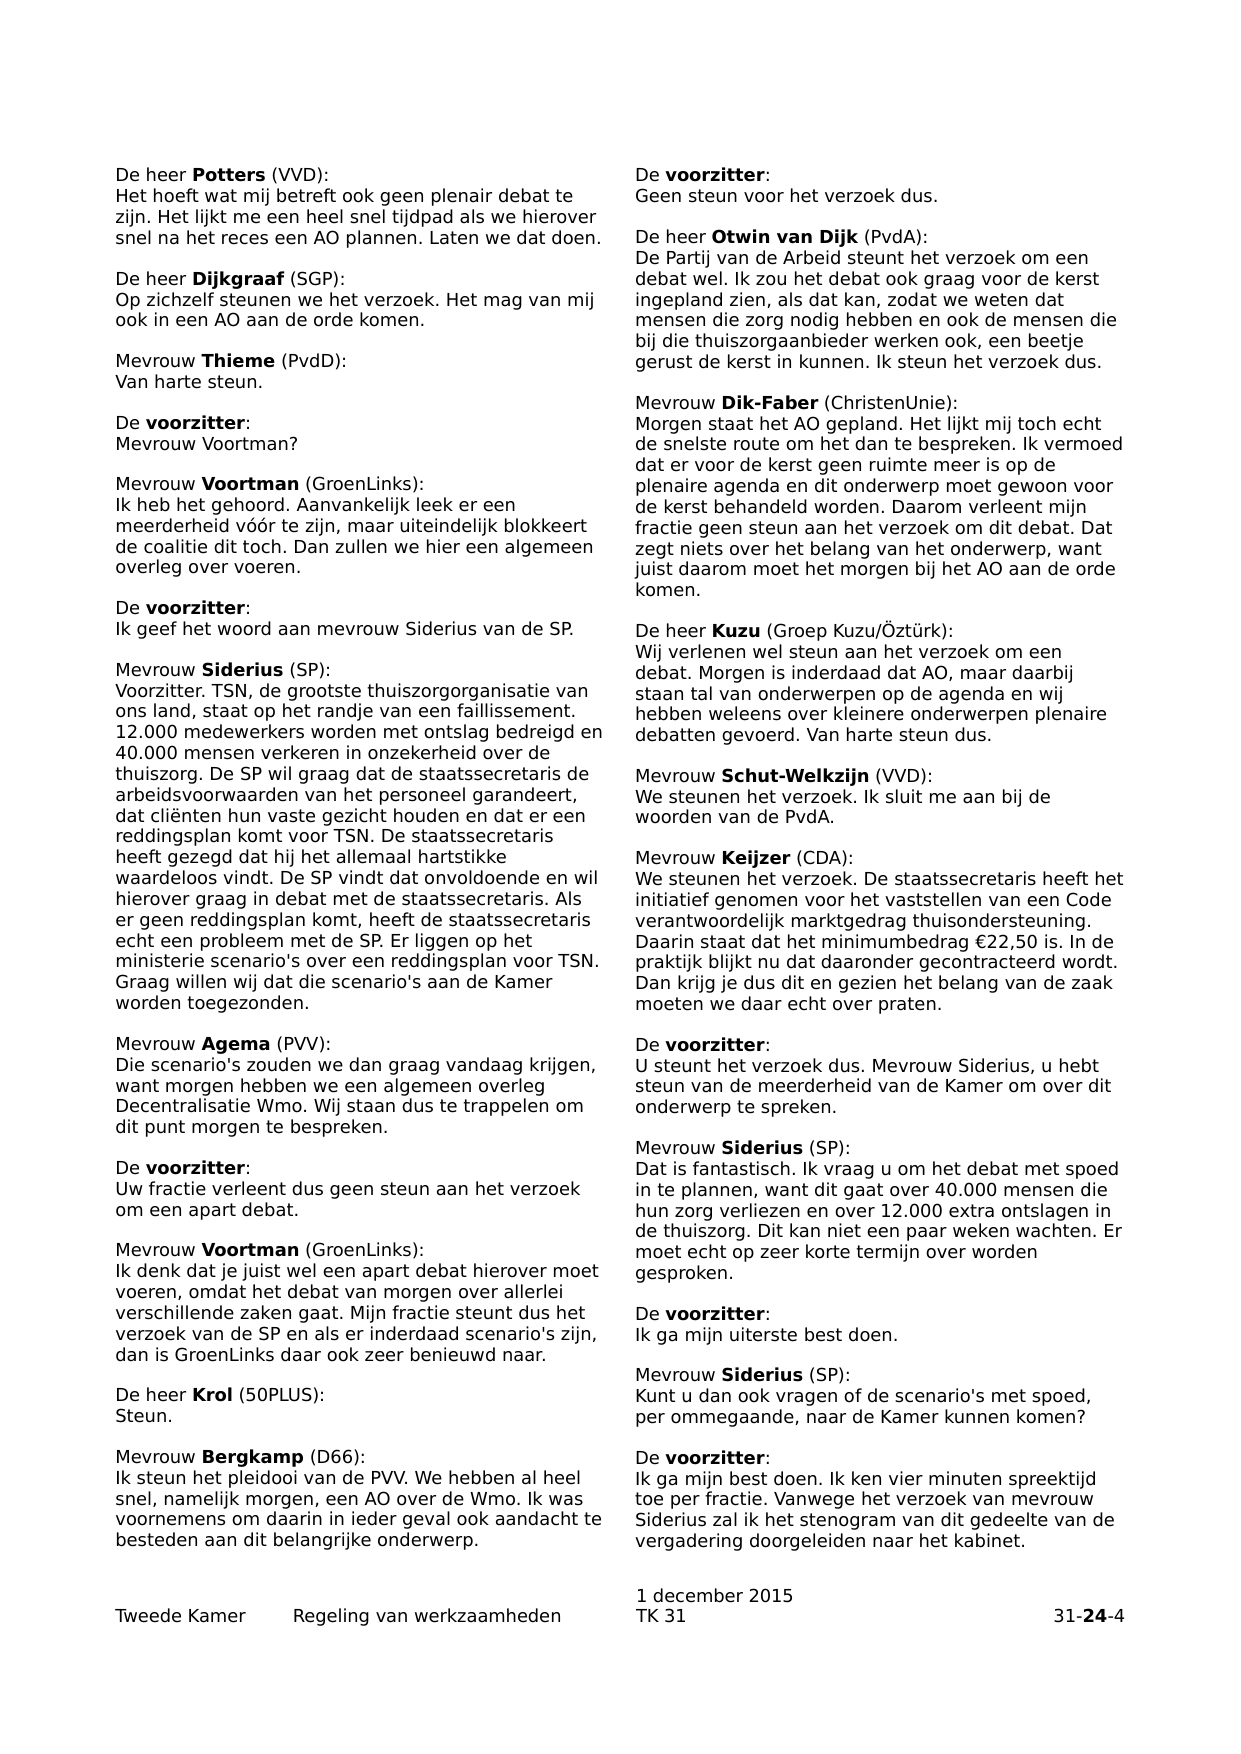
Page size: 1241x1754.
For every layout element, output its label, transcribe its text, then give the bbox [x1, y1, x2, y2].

text Voorzitter. TSN, de grootste thuiszorgorganisatie van ons land, staat op het randje van een faillissement. 12.000 medewerkers worden met ontslag bedreigd en 40.000 mensen verkeren in onzekerheid over de thuiszorg. De SP wil graag dat de staatssecretaris de arbeidsvoorwaarden van het personeel garandeert, dat cliënten hun vaste gezicht houden en dat er een reddingsplan komt voor TSN. De staatssecretaris heeft gezegd dat hij het allemaal hartstikke waardeloos vindt. De SP vindt dat onvoldoende en wil hierover graag in debat met de staatssecretaris. Als er geen reddingsplan komt, heeft de staatssecretaris echt een probleem met de SP. Er liggen op het ministerie scenario's over een reddingsplan voor TSN. Graag willen wij dat die scenario's aan de Kamer worden toegezonden. [115, 680, 605, 1014]
text Mevrouw Bergkamp (D66): [115, 1447, 605, 1467]
text Mevrouw Siderius (SP): [635, 1365, 1125, 1386]
text Ik heb het gehoord. Aanvankelijk leek er een meerderheid vóór te zijn, maar uiteindelijk blokkeert de coalitie dit toch. Dan zullen we hier een algemeen overleg over voeren. [115, 495, 605, 578]
text Ik ga mijn best doen. Ik ken vier minuten spreektijd toe per fractie. Vanwege het verzoek van mevrouw Siderius zal ik het stenogram van dit gedeelte van de vergadering doorgeleiden naar het kabinet. [635, 1468, 1125, 1552]
text Mevrouw Voortman (GroenLinks): [115, 474, 605, 495]
text De heer Potters (VVD): [115, 165, 605, 186]
text Mevrouw Siderius (SP): [635, 1138, 1125, 1159]
text We steunen het verzoek. Ik sluit me aan bij de woorden van de PvdA. [635, 786, 1125, 828]
text De voorzitter: [635, 1448, 1125, 1468]
text De voorzitter: [115, 598, 605, 619]
text De voorzitter: [635, 165, 1125, 186]
text Kunt u dan ook vragen of de scenario's met spoed, per ommegaande, naar de Kamer kunnen komen? [635, 1386, 1125, 1428]
text Wij verlenen wel steun aan het verzoek om een debat. Morgen is inderdaad dat AO, maar daarbij staan tal van onderwerpen op de agenda en wij hebben weleens over kleinere onderwerpen plenaire debatten gevoerd. Van harte steun dus. [635, 642, 1125, 746]
text De heer Otwin van Dijk (PvdA): [635, 227, 1125, 248]
text De heer Krol (50PLUS): [115, 1385, 605, 1406]
text Van harte steun. [115, 372, 605, 392]
text Ik geef het woord aan mevrouw Siderius van de SP. [115, 619, 605, 640]
text Mevrouw Dik-Faber (ChristenUnie): [635, 393, 1125, 413]
text Mevrouw Siderius (SP): [115, 660, 605, 680]
text Geen steun voor het verzoek dus. [635, 186, 1125, 207]
text Op zichzelf steunen we het verzoek. Het mag van mij ook in een AO aan de orde komen. [115, 289, 605, 331]
text Mevrouw Schut-Welkzijn (VVD): [635, 766, 1125, 786]
text Steun. [115, 1406, 605, 1427]
text De heer Kuzu (Groep Kuzu/Öztürk): [635, 621, 1125, 642]
text Mevrouw Thieme (PvdD): [115, 351, 605, 372]
text Het hoeft wat mij betreft ook geen plenair debat te zijn. Het lijkt me een heel snel tijdpad als we hierover snel na het reces een AO plannen. Laten we dat doen. [115, 186, 605, 248]
text Dat is fantastisch. Ik vraag u om het debat met spoed in te plannen, want dit gaat over 40.000 mensen die hun zorg verliezen en over 12.000 extra ontslagen in de thuiszorg. Dit kan niet een paar weken wachten. Er moet echt op zeer korte termijn over worden gesproken. [635, 1159, 1125, 1284]
text De Partij van de Arbeid steunt het verzoek om een debat wel. Ik zou het debat ook graag voor de kerst ingepland zien, als dat kan, zodat we weten dat mensen die zorg nodig hebben en ook de mensen die bij die thuiszorgaanbieder werken ook, een beetje gerust de kerst in kunnen. Ik steun het verzoek dus. [635, 248, 1125, 373]
text Morgen staat het AO gepland. Het lijkt mij toch echt de snelste route om het dan te bespreken. Ik vermoed dat er voor de kerst geen ruimte meer is op de plenaire agenda en dit onderwerp moet gewoon voor de kerst behandeld worden. Daarom verleent mijn fractie geen steun aan het verzoek om dit debat. Dat zegt niets over het belang van het onderwerp, want juist daarom moet het morgen bij het AO aan de orde komen. [635, 413, 1125, 601]
text De voorzitter: [635, 1304, 1125, 1324]
text De voorzitter: [115, 1158, 605, 1178]
text Mevrouw Voortman? [115, 433, 605, 454]
text Mevrouw Voortman (GroenLinks): [115, 1240, 605, 1261]
text Die scenario's zouden we dan graag vandaag krijgen, want morgen hebben we een algemeen overleg Decentralisatie Wmo. Wij staan dus te trappelen om dit punt morgen te bespreken. [115, 1054, 605, 1138]
text De voorzitter: [635, 1035, 1125, 1055]
text De heer Dijkgraaf (SGP): [115, 268, 605, 289]
text Mevrouw Keijzer (CDA): [635, 848, 1125, 869]
text We steunen het verzoek. De staatssecretaris heeft het initiatief genomen voor het vaststellen van een Code verantwoordelijk marktgedrag thuisondersteuning. Daarin staat dat het minimumbedrag €22,50 is. In de praktijk blijkt nu dat daaronder gecontracteerd wordt. Dan krijg je dus dit en gezien het belang van de zaak moeten we daar echt over praten. [635, 869, 1125, 1015]
text Ik denk dat je juist wel een apart debat hierover moet voeren, omdat het debat van morgen over allerlei verschillende zaken gaat. Mijn fractie steunt dus het verzoek van de SP en als er inderdaad scenario's zijn, dan is GroenLinks daar ook zeer benieuwd naar. [115, 1261, 605, 1365]
text Ik ga mijn uiterste best doen. [635, 1324, 1125, 1345]
text Uw fractie verleent dus geen steun aan het verzoek om een apart debat. [115, 1178, 605, 1220]
text De voorzitter: [115, 412, 605, 433]
text U steunt het verzoek dus. Mevrouw Siderius, u hebt steun van de meerderheid van de Kamer om over dit onderwerp te spreken. [635, 1055, 1125, 1118]
text Ik steun het pleidooi van de PVV. We hebben al heel snel, namelijk morgen, een AO over de Wmo. Ik was voornemens om daarin in ieder geval ook aandacht te besteden aan dit belangrijke onderwerp. [115, 1467, 605, 1551]
text Mevrouw Agema (PVV): [115, 1034, 605, 1054]
